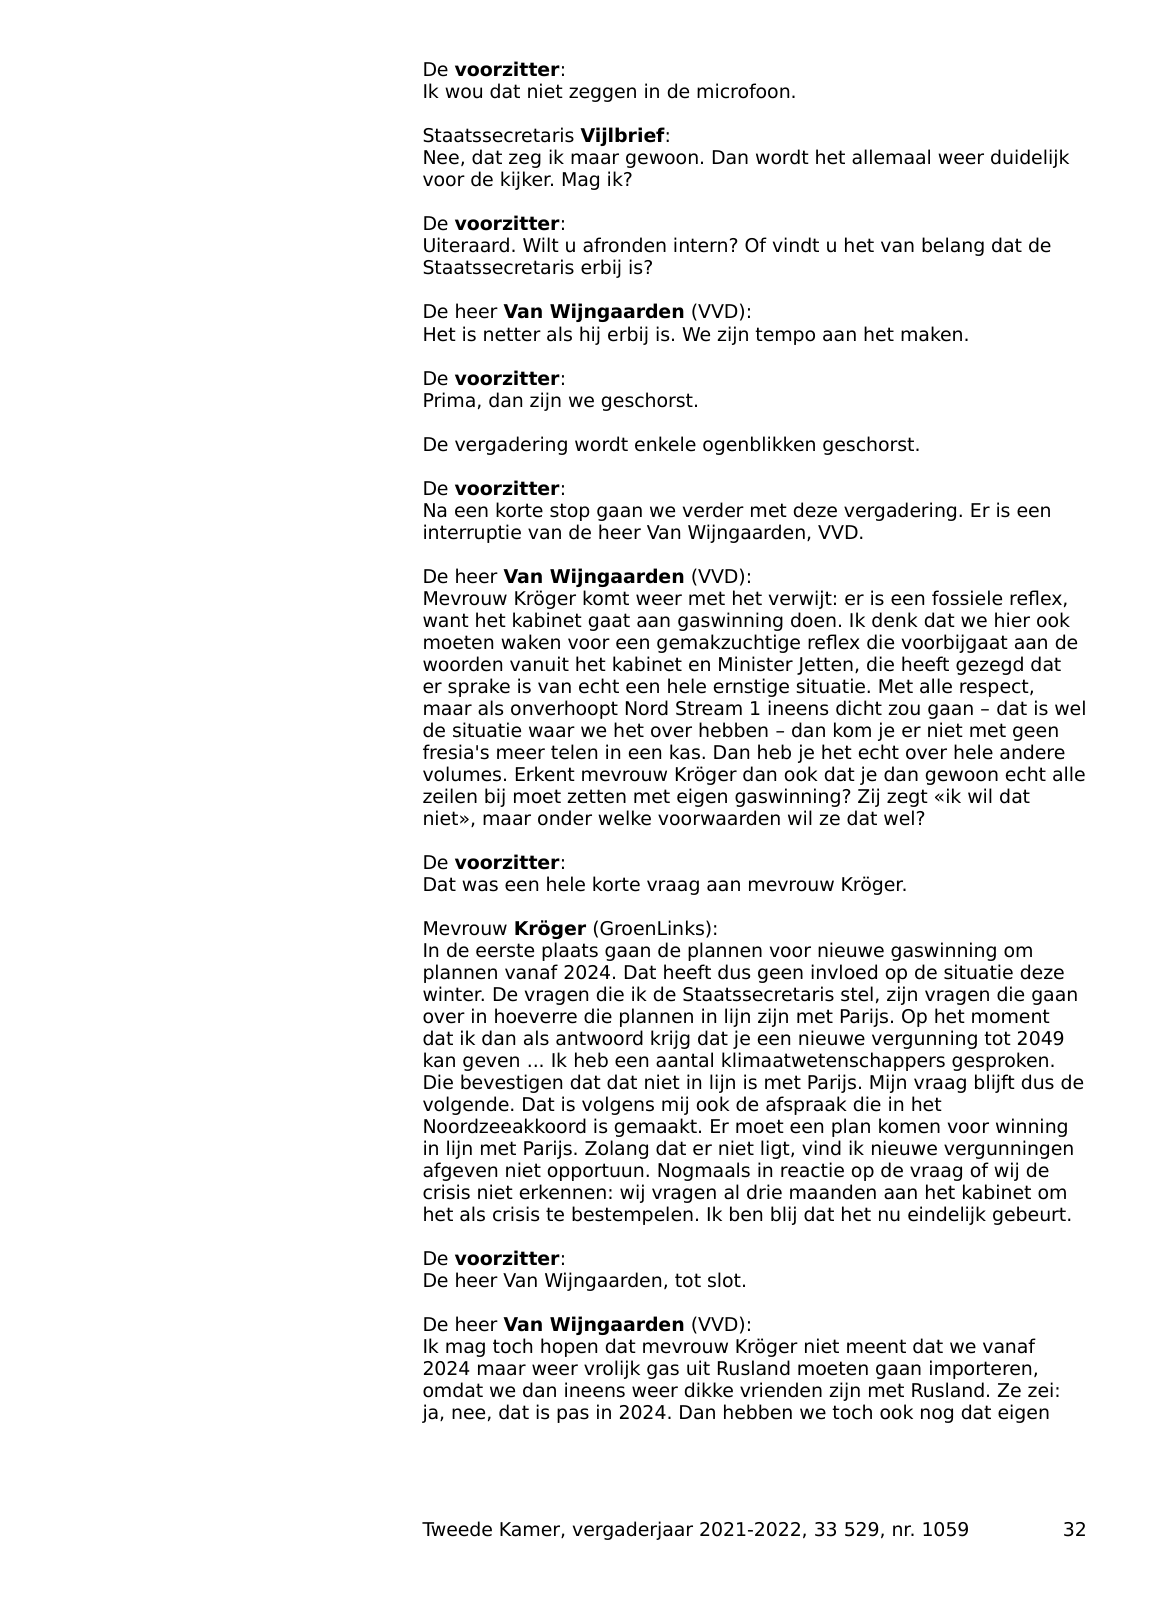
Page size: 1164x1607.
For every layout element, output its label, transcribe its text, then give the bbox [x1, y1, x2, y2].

text Mevrouw Kröger (GroenLinks): [422, 918, 1087, 940]
text De voorzitter: [422, 213, 1087, 235]
text De heer Van Wijngaarden, tot slot. [422, 1270, 1087, 1292]
text Nee, dat zeg ik maar gewoon. Dan wordt het allemaal weer duidelijk voor de kijker. Mag ik? [422, 147, 1087, 191]
text De voorzitter: [422, 368, 1087, 389]
text De voorzitter: [422, 59, 1087, 81]
text Ik wou dat niet zeggen in de microfoon. [422, 81, 1087, 103]
text De voorzitter: [422, 478, 1087, 500]
text De heer Van Wijngaarden (VVD): [422, 1314, 1087, 1336]
text Uiteraard. Wilt u afronden intern? Of vindt u het van belang dat de Staatssecretaris erbij is? [422, 235, 1087, 279]
text Ik mag toch hopen dat mevrouw Kröger niet meent dat we vanaf 2024 maar weer vrolijk gas uit Rusland moeten gaan importeren, omdat we dan ineens weer dikke vrienden zijn met Rusland. Ze zei: ja, nee, dat is pas in 2024. Dan hebben we toch ook nog dat eigen [422, 1336, 1087, 1424]
text De heer Van Wijngaarden (VVD): [422, 301, 1087, 323]
text De voorzitter: [422, 852, 1087, 874]
text De heer Van Wijngaarden (VVD): [422, 566, 1087, 588]
text Na een korte stop gaan we verder met deze vergadering. Er is een interruptie van de heer Van Wijngaarden, VVD. [422, 500, 1087, 544]
text Het is netter als hij erbij is. We zijn tempo aan het maken. [422, 323, 1087, 345]
text In de eerste plaats gaan de plannen voor nieuwe gaswinning om plannen vanaf 2024. Dat heeft dus geen invloed op de situatie deze winter. De vragen die ik de Staatssecretaris stel, zijn vragen die gaan over in hoeverre die plannen in lijn zijn met Parijs. Op het moment dat ik dan als antwoord krijg dat je een nieuwe vergunning tot 2049 kan geven ... Ik heb een aantal klimaatwetenschappers gesproken. Die bevestigen dat dat niet in lijn is met Parijs. Mijn vraag blijft dus de volgende. Dat is volgens mij ook de afspraak die in het Noordzeeakkoord is gemaakt. Er moet een plan komen voor winning in lijn met Parijs. Zolang dat er niet ligt, vind ik nieuwe vergunningen afgeven niet opportuun. Nogmaals in reactie op de vraag of wij de crisis niet erkennen: wij vragen al drie maanden aan het kabinet om het als crisis te bestempelen. Ik ben blij dat het nu eindelijk gebeurt. [422, 940, 1087, 1226]
text Prima, dan zijn we geschorst. [422, 389, 1087, 412]
text Mevrouw Kröger komt weer met het verwijt: er is een fossiele reflex, want het kabinet gaat aan gaswinning doen. Ik denk dat we hier ook moeten waken voor een gemakzuchtige reflex die voorbijgaat aan de woorden vanuit het kabinet en Minister Jetten, die heeft gezegd dat er sprake is van echt een hele ernstige situatie. Met alle respect, maar als onverhoopt Nord Stream 1 ineens dicht zou gaan – dat is wel de situatie waar we het over hebben – dan kom je er niet met geen fresia's meer telen in een kas. Dan heb je het echt over hele andere volumes. Erkent mevrouw Kröger dan ook dat je dan gewoon echt alle zeilen bij moet zetten met eigen gaswinning? Zij zegt «ik wil dat niet», maar onder welke voorwaarden wil ze dat wel? [422, 588, 1087, 830]
text De vergadering wordt enkele ogenblikken geschorst. [422, 434, 1087, 456]
text Dat was een hele korte vraag aan mevrouw Kröger. [422, 874, 1087, 896]
text Staatssecretaris Vijlbrief: [422, 125, 1087, 147]
text De voorzitter: [422, 1248, 1087, 1270]
